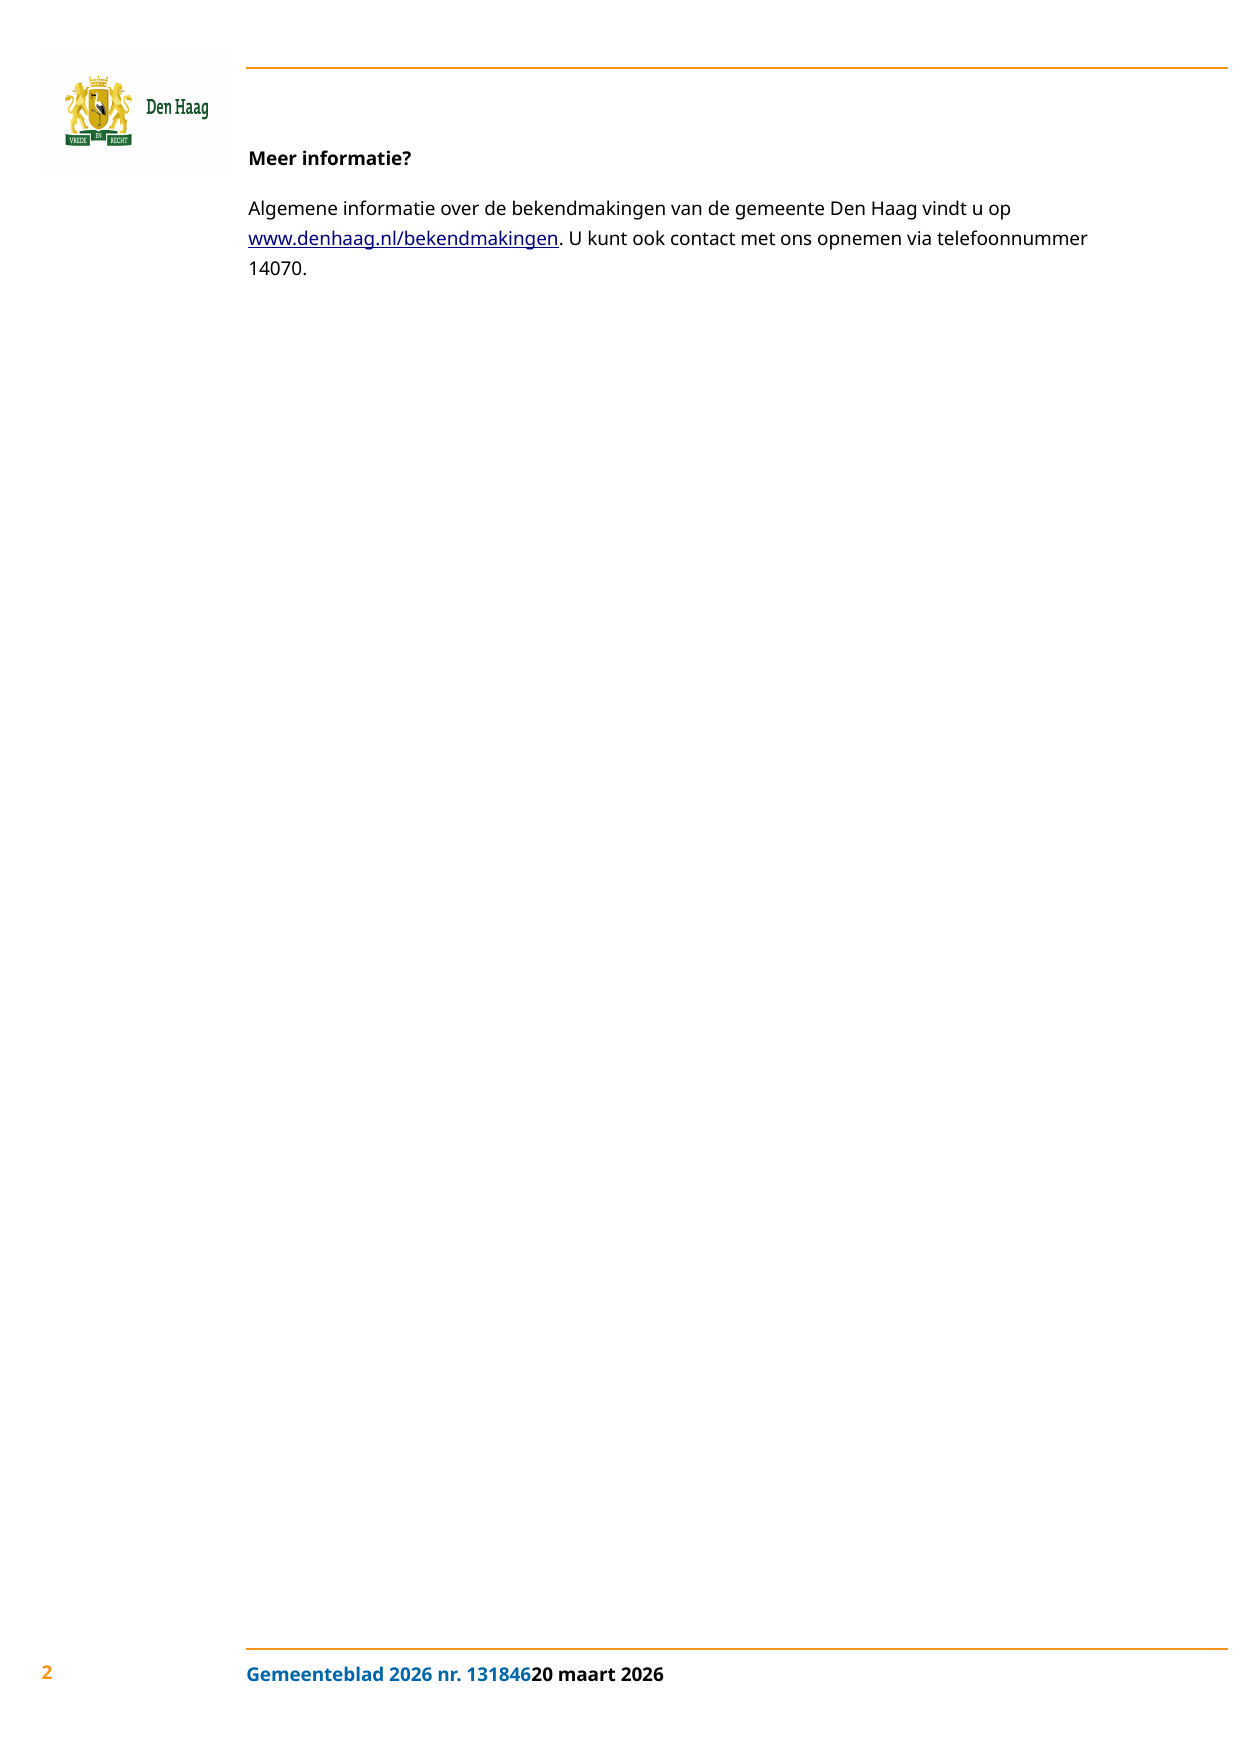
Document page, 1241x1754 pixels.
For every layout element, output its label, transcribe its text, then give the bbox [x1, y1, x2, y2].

picture [41, 47, 231, 172]
text Algemene informatie over de bekendmakingen van de gemeente Den Haag vindt u op www.denhaag.nl/bekendmakingen. U kunt ook contact met ons opnemen via telefoonnummer 14070. [248, 196, 1152, 281]
text Meer informatie? [248, 145, 1152, 171]
